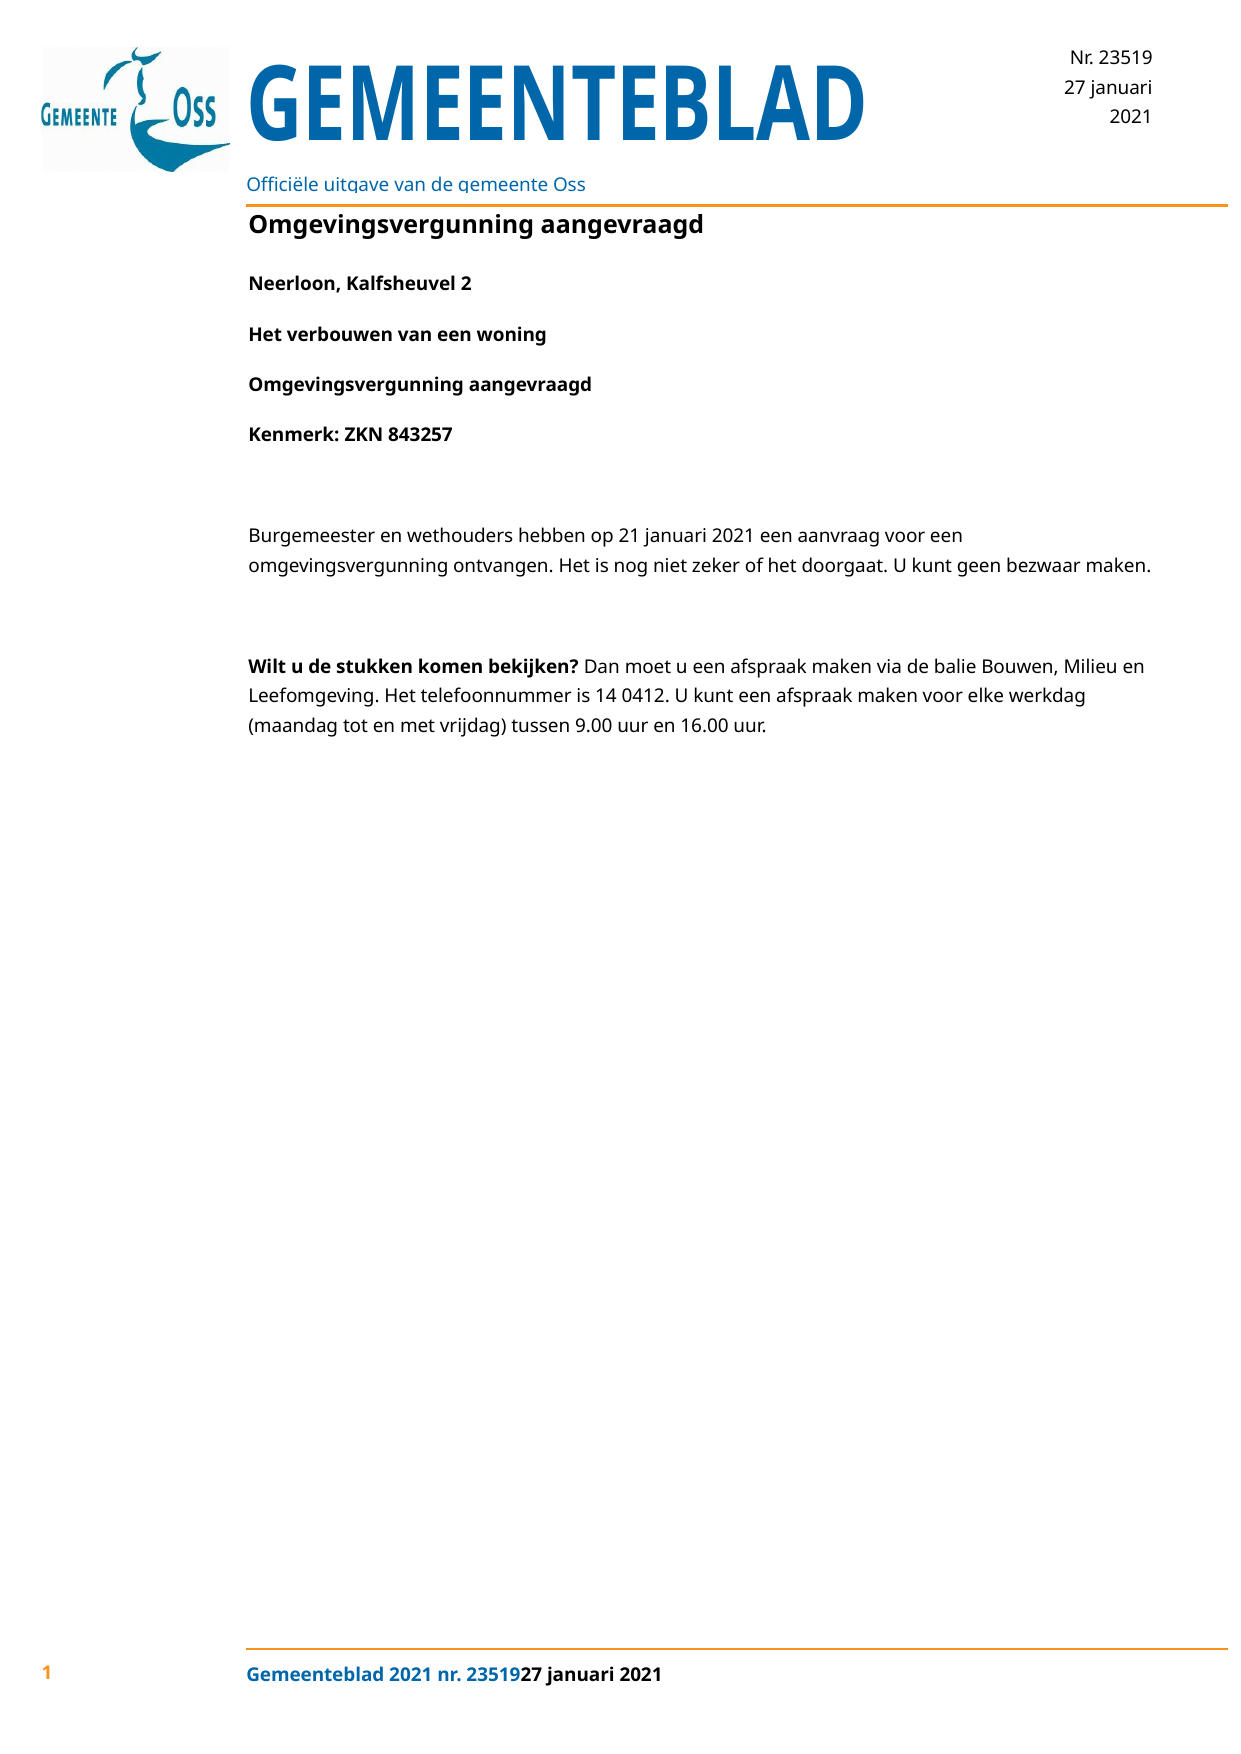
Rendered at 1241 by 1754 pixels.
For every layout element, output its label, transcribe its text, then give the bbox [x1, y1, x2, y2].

text Kenmerk: ZKN 843257 [248, 422, 1152, 447]
text Het verbouwen van een woning [248, 321, 1152, 346]
text Omgevingsvergunning aangevraagd [248, 207, 1152, 241]
text Neerloon, Kalfsheuvel 2 [248, 270, 1152, 296]
picture [41, 47, 231, 172]
text Wilt u de stukken komen bekijken? Dan moet u een afspraak maken via de balie Bouwen, Milieu en Leefomgeving. Het telefoonnummer is 14 0412. U kunt een afspraak maken voor elke werkdag (maandag tot en met vrijdag) tussen 9.00 uur en 16.00 uur. [248, 653, 1152, 738]
text Omgevingsvergunning aangevraagd [248, 371, 1152, 397]
text Burgemeester en wethouders hebben op 21 januari 2021 een aanvraag voor een omgevingsvergunning ontvangen. Het is nog niet zeker of het doorgaat. U kunt geen bezwaar maken. [248, 522, 1152, 578]
